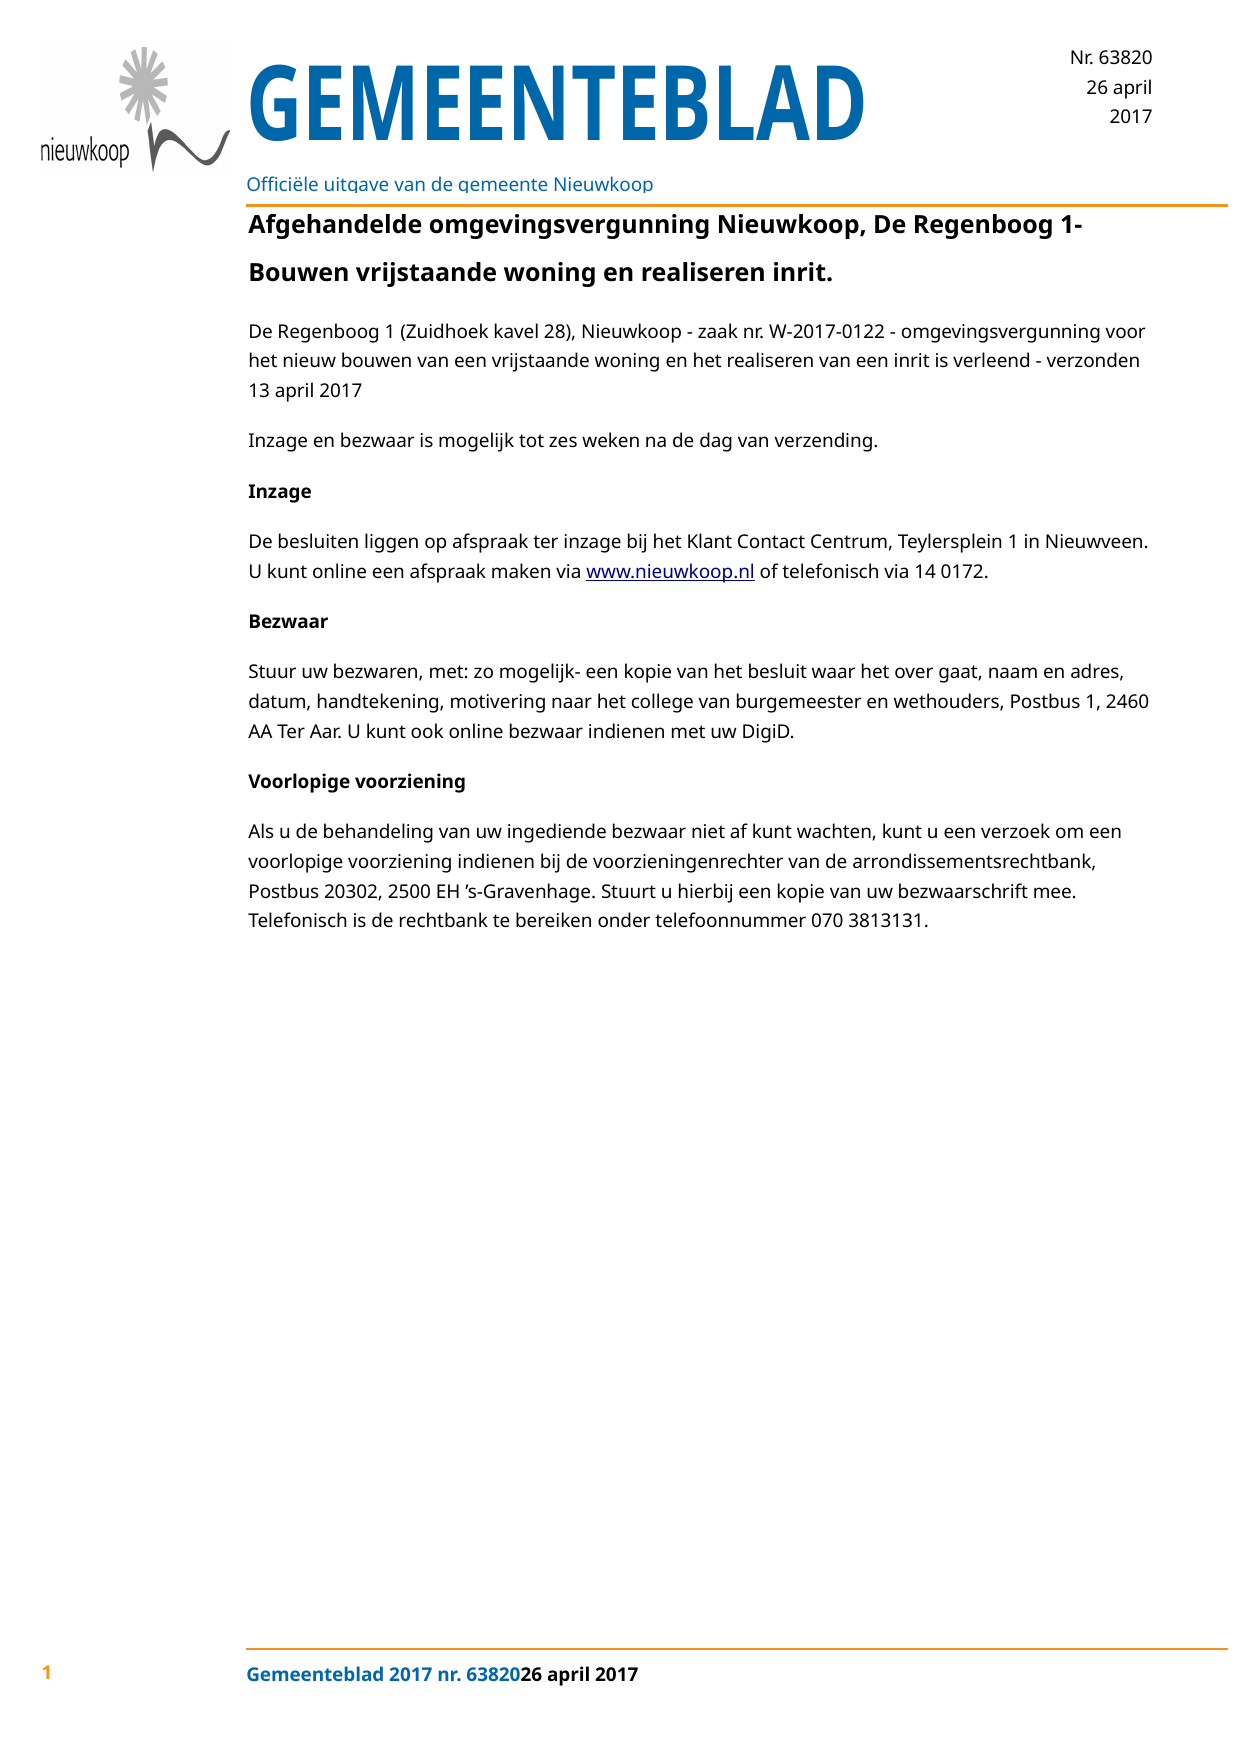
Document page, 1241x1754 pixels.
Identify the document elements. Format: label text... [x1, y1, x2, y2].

text De Regenboog 1 (Zuidhoek kavel 28), Nieuwkoop - zaak nr. W-2017-0122 - omgevingsvergunning voor het nieuw bouwen van een vrijstaande woning en het realiseren van een inrit is verleend - verzonden 13 april 2017 [248, 318, 1152, 403]
text Bezwaar [248, 608, 1152, 634]
text Als u de behandeling van uw ingediende bezwaar niet af kunt wachten, kunt u een verzoek om een voorlopige voorziening indienen bij de voorzieningenrechter van de arrondissementsrechtbank, Postbus 20302, 2500 EH ’s-Gravenhage. Stuurt u hierbij een kopie van uw bezwaarschrift mee. Telefonisch is de rechtbank te bereiken onder telefoonnummer 070 3813131. [248, 819, 1152, 933]
text Afgehandelde omgevingsvergunning Nieuwkoop, De Regenboog 1- Bouwen vrijstaande woning en realiseren inrit. [248, 207, 1152, 288]
text Inzage [248, 478, 1152, 504]
text Stuur uw bezwaren, met: zo mogelijk- een kopie van het besluit waar het over gaat, naam en adres, datum, handtekening, motivering naar het college van burgemeester en wethouders, Postbus 1, 2460 AA Ter Aar. U kunt ook online bezwaar indienen met uw DigiD. [248, 659, 1152, 744]
text Voorlopige voorziening [248, 768, 1152, 794]
text Inzage en bezwaar is mogelijk tot zes weken na de dag van verzending. [248, 427, 1152, 453]
picture [41, 47, 231, 172]
text De besluiten liggen op afspraak ter inzage bij het Klant Contact Centrum, Teylersplein 1 in Nieuwveen. U kunt online een afspraak maken via www.nieuwkoop.nl of telefonisch via 14 0172. [248, 528, 1152, 584]
